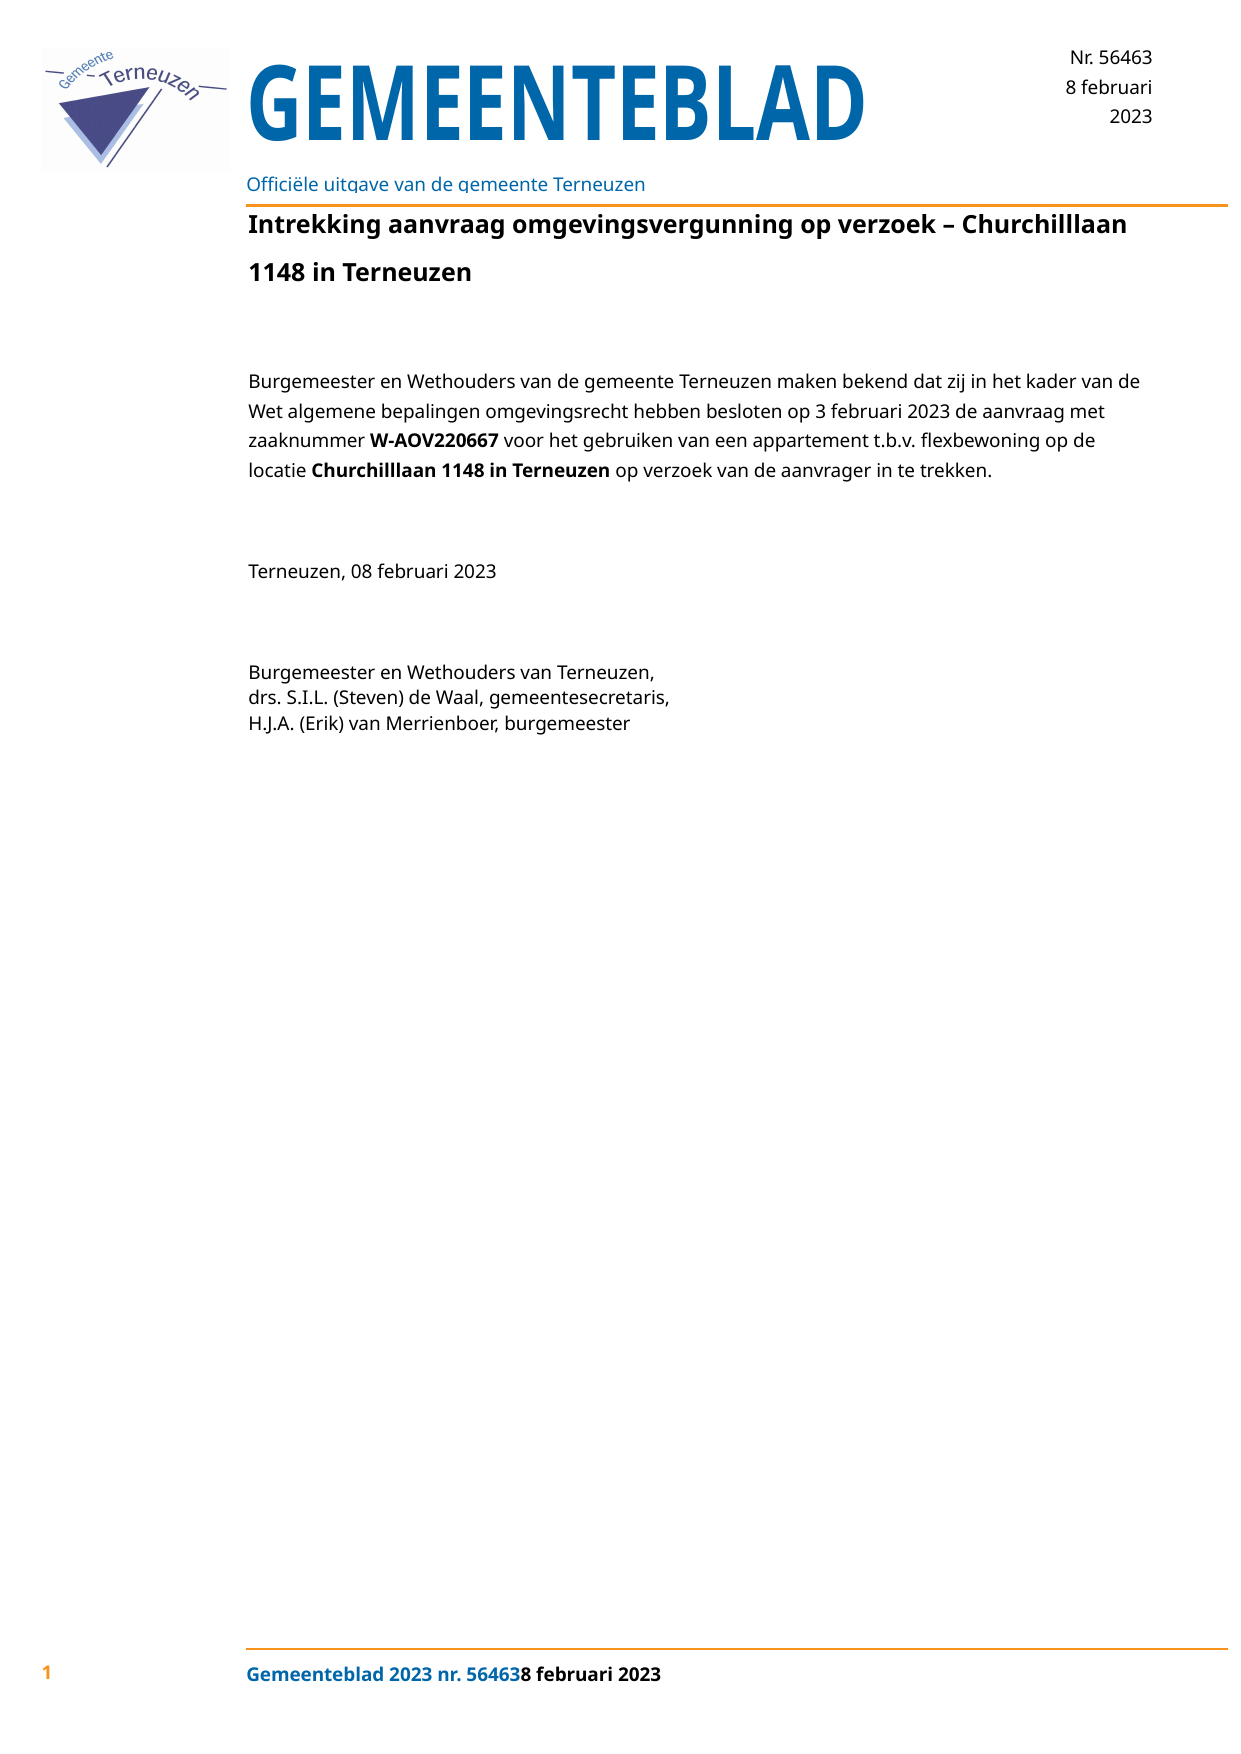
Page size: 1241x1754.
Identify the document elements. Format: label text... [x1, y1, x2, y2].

text Burgemeester en Wethouders van de gemeente Terneuzen maken bekend dat zij in het kader van de Wet algemene bepalingen omgevingsrecht hebben besloten op 3 februari 2023 de aanvraag met zaaknummer W-AOV220667 voor het gebruiken van een appartement t.b.v. flexbewoning op de locatie Churchilllaan 1148 in Terneuzen op verzoek van de aanvrager in te trekken. [248, 368, 1152, 483]
table_cell [248, 736, 700, 762]
table_cell drs. S.I.L. (Steven) de Waal, gemeentesecretaris, [248, 685, 700, 710]
text Terneuzen, 08 februari 2023 [248, 558, 1152, 584]
text Intrekking aanvraag omgevingsvergunning op verzoek – Churchilllaan 1148 in Terneuzen [248, 207, 1152, 288]
table_cell [700, 685, 1152, 710]
picture [41, 47, 231, 172]
table_header Burgemeester en Wethouders van Terneuzen, [248, 659, 1152, 684]
table_cell H.J.A. (Erik) van Merrienboer, burgemeester [248, 710, 1152, 736]
table_cell [700, 736, 1152, 762]
